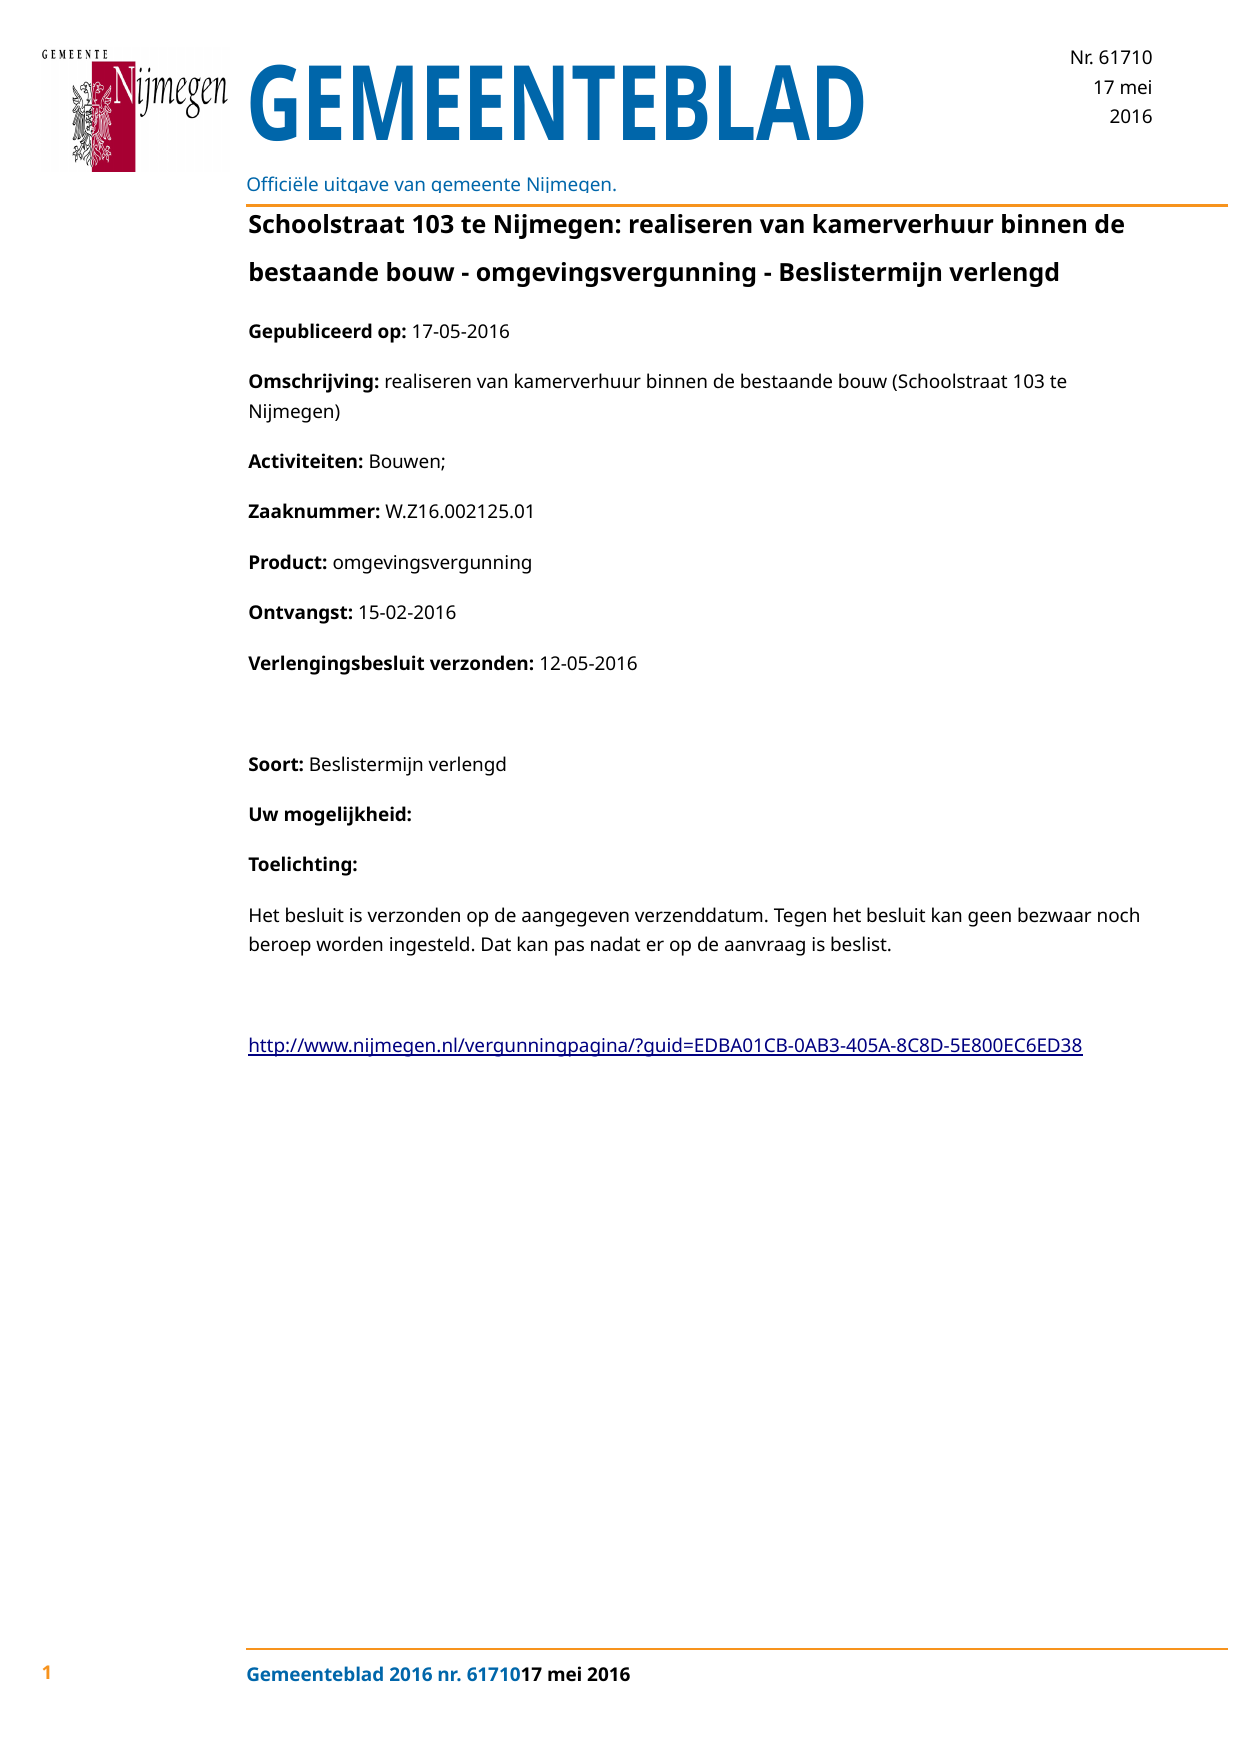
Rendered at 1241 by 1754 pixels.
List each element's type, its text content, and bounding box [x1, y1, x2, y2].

text Activiteiten: Bouwen; [248, 448, 1152, 474]
text Verlengingsbesluit verzonden: 12-05-2016 [248, 650, 1152, 676]
text Product: omgevingsvergunning [248, 549, 1152, 575]
picture [41, 47, 231, 172]
text http://www.nijmegen.nl/vergunningpagina/?guid=EDBA01CB-0AB3-405A-8C8D-5E800EC6ED38 [248, 1032, 1152, 1058]
text Omschrijving: realiseren van kamerverhuur binnen de bestaande bouw (Schoolstraat 103 te Nijmegen) [248, 368, 1152, 424]
text Soort: Beslistermijn verlengd [248, 751, 1152, 777]
text Gepubliceerd op: 17-05-2016 [248, 318, 1152, 344]
text Ontvangst: 15-02-2016 [248, 599, 1152, 625]
text Zaaknummer: W.Z16.002125.01 [248, 499, 1152, 524]
text Toelichting: [248, 852, 1152, 877]
text Uw mogelijkheid: [248, 801, 1152, 827]
text Schoolstraat 103 te Nijmegen: realiseren van kamerverhuur binnen de bestaande bouw - omgevingsvergunning - Beslistermijn verlengd [248, 207, 1152, 288]
text Het besluit is verzonden op de aangegeven verzenddatum. Tegen het besluit kan geen bezwaar noch beroep worden ingesteld. Dat kan pas nadat er op de aanvraag is beslist. [248, 902, 1152, 957]
